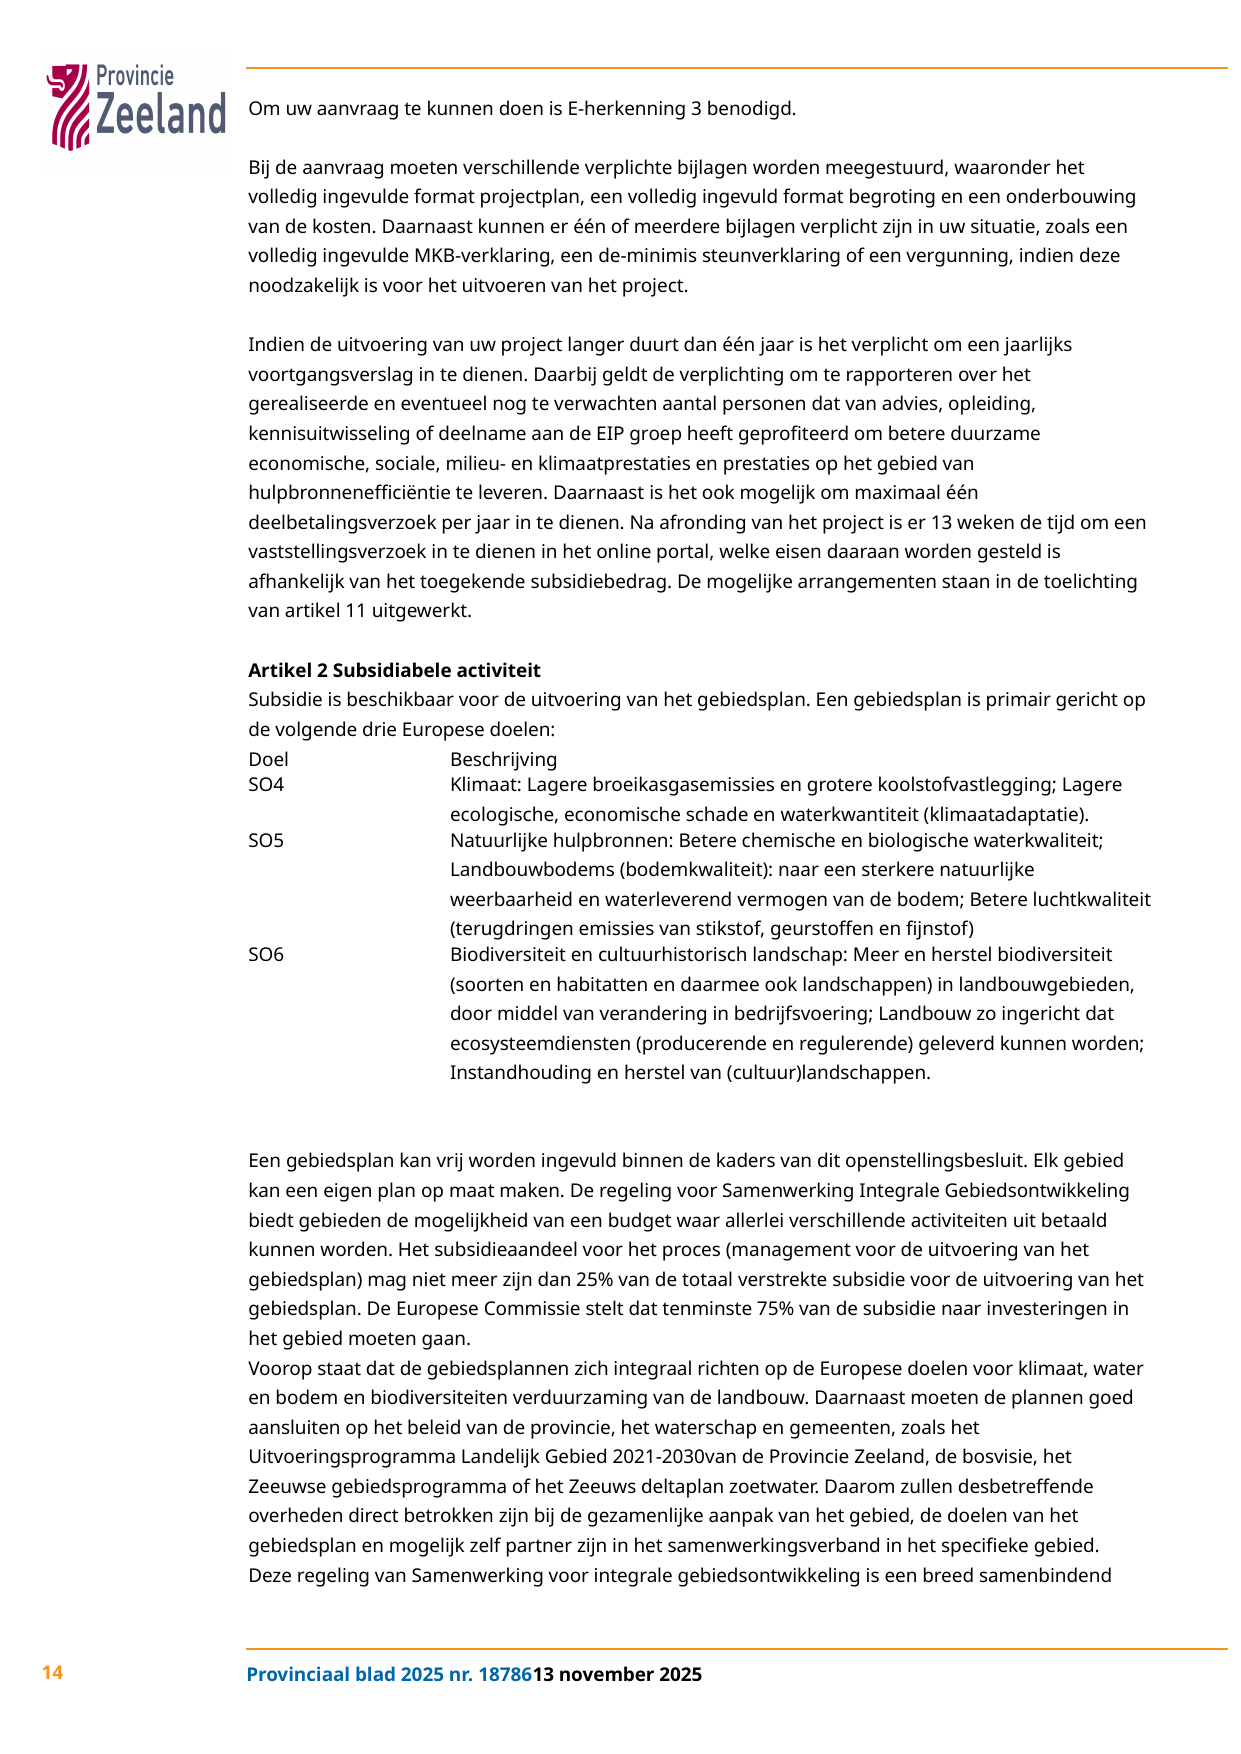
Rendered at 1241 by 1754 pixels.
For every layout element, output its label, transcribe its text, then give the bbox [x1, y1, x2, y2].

text Artikel 2 Subsidiabele activiteit [248, 657, 1152, 683]
table_header Doel [248, 746, 450, 771]
table_cell Biodiversiteit en cultuurhistorisch landschap: Meer en herstel biodiversiteit (soorten en habitatten en daarmee ook landschappen) in landbouwgebieden, door middel van verandering in bedrijfsvoering; Landbouw zo ingericht dat ecosysteemdiensten (producerende en regulerende) geleverd kunnen worden; Instandhouding en herstel van (cultuur)landschappen. [450, 941, 1152, 1085]
text Een gebiedsplan kan vrij worden ingevuld binnen de kaders van dit openstellingsbesluit. Elk gebied kan een eigen plan op maat maken. De regeling voor Samenwerking Integrale Gebiedsontwikkeling biedt gebieden de mogelijkheid van een budget waar allerlei verschillende activiteiten uit betaald kunnen worden. Het subsidieaandeel voor het proces (management voor de uitvoering van het gebiedsplan) mag niet meer zijn dan 25% van de totaal verstrekte subsidie voor de uitvoering van het gebiedsplan. De Europese Commissie stelt dat tenminste 75% van de subsidie naar investeringen in het gebied moeten gaan. [248, 1148, 1152, 1351]
text Indien de uitvoering van uw project langer duurt dan één jaar is het verplicht om een jaarlijks voortgangsverslag in te dienen. Daarbij geldt de verplichting om te rapporteren over het gerealiseerde en eventueel nog te verwachten aantal personen dat van advies, opleiding, kennisuitwisseling of deelname aan de EIP groep heeft geprofiteerd om betere duurzame economische, sociale, milieu- en klimaatprestaties en prestaties op het gebied van hulpbronnenefficiëntie te leveren. Daarnaast is het ook mogelijk om maximaal één deelbetalingsverzoek per jaar in te dienen. Na afronding van het project is er 13 weken de tijd om een vaststellingsverzoek in te dienen in het online portal, welke eisen daaraan worden gesteld is afhankelijk van het toegekende subsidiebedrag. De mogelijke arrangementen staan in de toelichting van artikel 11 uitgewerkt. [248, 331, 1152, 623]
text Deze regeling van Samenwerking voor integrale gebiedsontwikkeling is een breed samenbindend [248, 1562, 1152, 1588]
table_cell SO5 [248, 827, 450, 941]
table_cell Klimaat: Lagere broeikasgasemissies en grotere koolstofvastlegging; Lagere ecologische, economische schade en waterkwantiteit (klimaatadaptatie). [450, 771, 1152, 827]
text Voorop staat dat de gebiedsplannen zich integraal richten op de Europese doelen voor klimaat, water en bodem en biodiversiteiten verduurzaming van de landbouw. Daarnaast moeten de plannen goed aansluiten op het beleid van de provincie, het waterschap en gemeenten, zoals het Uitvoeringsprogramma Landelijk Gebied 2021-2030van de Provincie Zeeland, de bosvisie, het Zeeuwse gebiedsprogramma of het Zeeuws deltaplan zoetwater. Daarom zullen desbetreffende overheden direct betrokken zijn bij de gezamenlijke aanpak van het gebied, de doelen van het gebiedsplan en mogelijk zelf partner zijn in het samenwerkingsverband in het specifieke gebied. [248, 1355, 1152, 1558]
table_cell SO4 [248, 771, 450, 827]
picture [41, 47, 231, 172]
text Bij de aanvraag moeten verschillende verplichte bijlagen worden meegestuurd, waaronder het volledig ingevulde format projectplan, een volledig ingevuld format begroting en een onderbouwing van de kosten. Daarnaast kunnen er één of meerdere bijlagen verplicht zijn in uw situatie, zoals een volledig ingevulde MKB-verklaring, een de-minimis steunverklaring of een vergunning, indien deze noodzakelijk is voor het uitvoeren van het project. [248, 154, 1152, 298]
text Om uw aanvraag te kunnen doen is E-herkenning 3 benodigd. [248, 95, 1152, 121]
text Subsidie is beschikbaar voor de uitvoering van het gebiedsplan. Een gebiedsplan is primair gericht op de volgende drie Europese doelen: [248, 686, 1152, 742]
table_cell SO6 [248, 941, 450, 1085]
table_cell Natuurlijke hulpbronnen: Betere chemische en biologische waterkwaliteit; Landbouwbodems (bodemkwaliteit): naar een sterkere natuurlijke weerbaarheid en waterleverend vermogen van de bodem; Betere luchtkwaliteit (terugdringen emissies van stikstof, geurstoffen en fijnstof) [450, 827, 1152, 941]
table_header Beschrijving [450, 746, 1152, 771]
